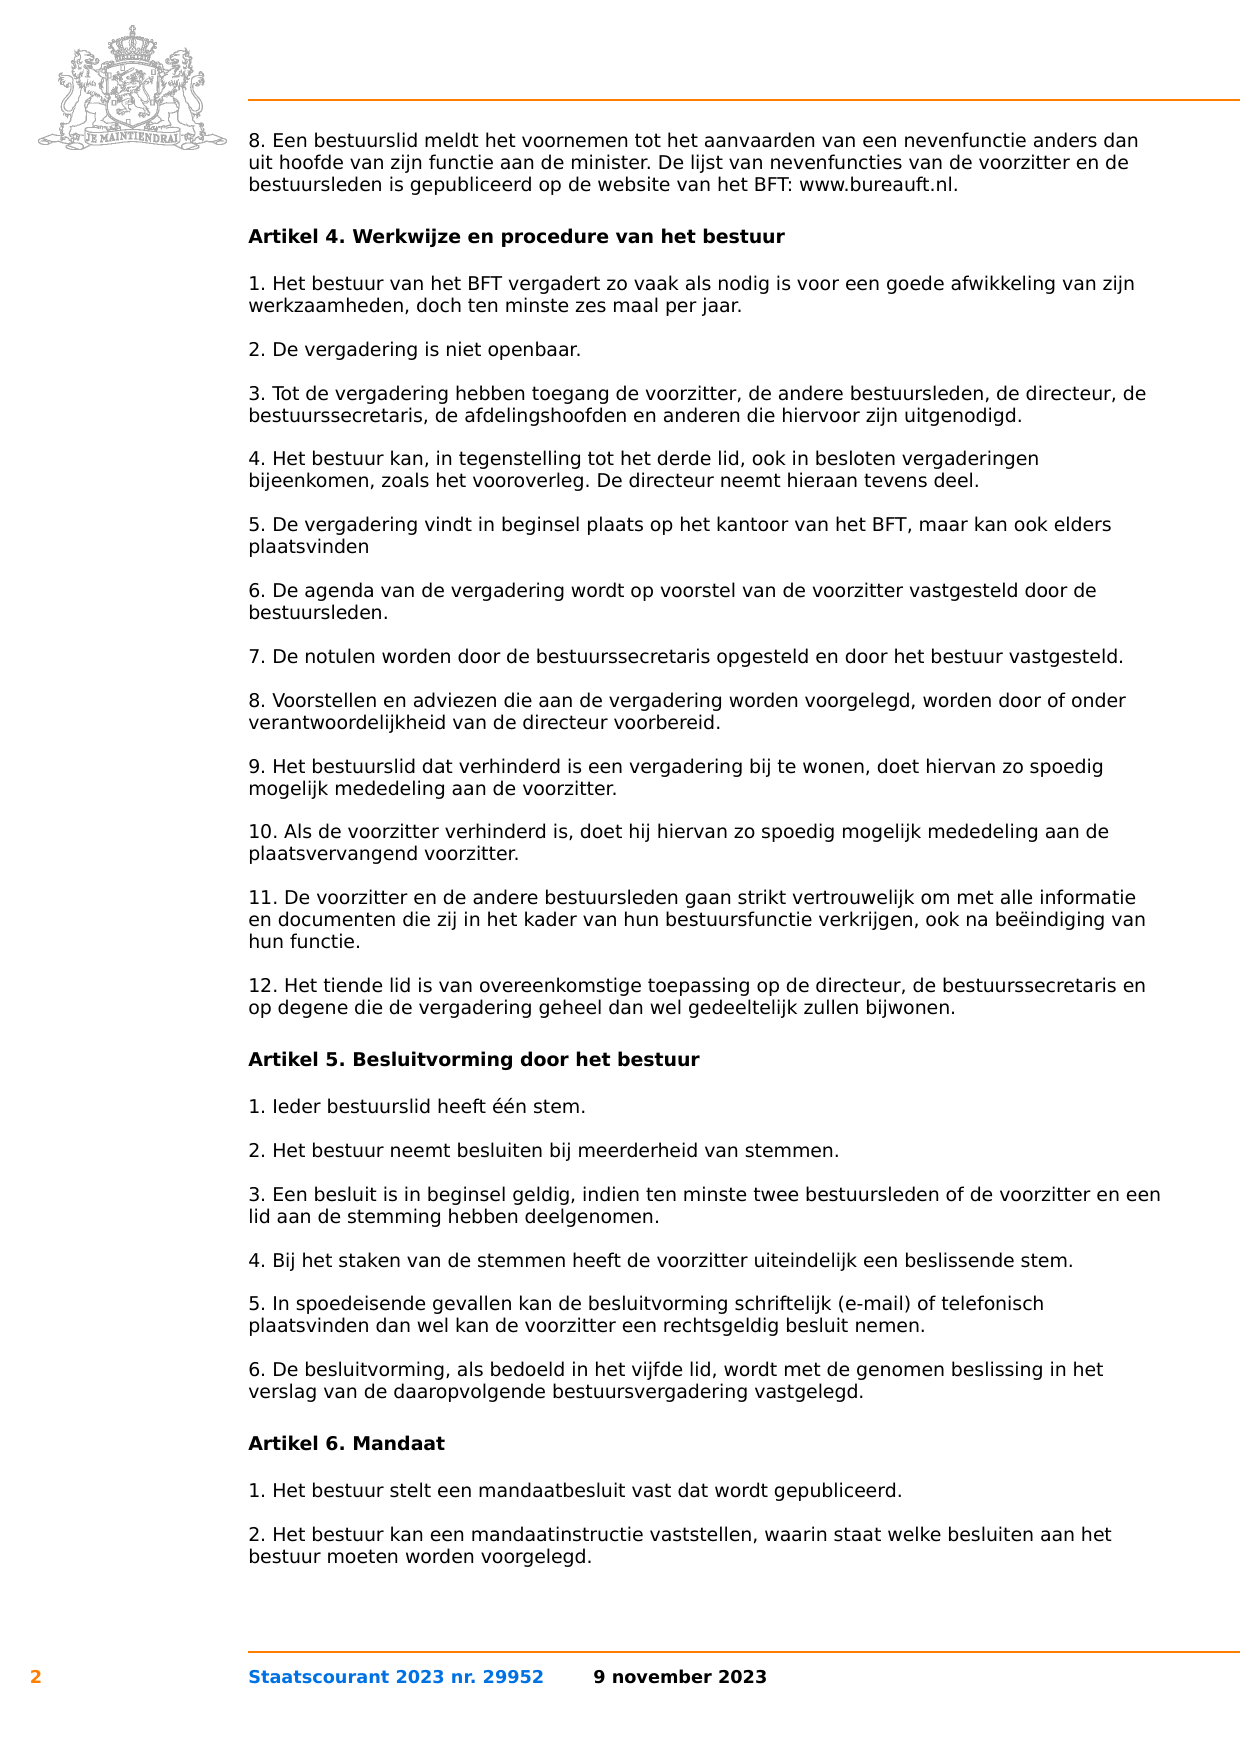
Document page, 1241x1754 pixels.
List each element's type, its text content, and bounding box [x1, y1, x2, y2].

text 9. Het bestuurslid dat verhinderd is een vergadering bij te wonen, doet hiervan zo spoedig mogelijk mededeling aan de voorzitter. [248, 756, 1163, 799]
text 12. Het tiende lid is van overeenkomstige toepassing op de directeur, de bestuurssecretaris en op degene die de vergadering geheel dan wel gedeeltelijk zullen bijwonen. [248, 975, 1163, 1019]
text 8. Voorstellen en adviezen die aan de vergadering worden voorgelegd, worden door of onder verantwoordelijkheid van de directeur voorbereid. [248, 690, 1163, 734]
text 5. In spoedeisende gevallen kan de besluitvorming schriftelijk (e-mail) of telefonisch plaatsvinden dan wel kan de voorzitter een rechtsgeldig besluit nemen. [248, 1293, 1163, 1337]
text 6. De agenda van de vergadering wordt op voorstel van de voorzitter vastgesteld door de bestuursleden. [248, 580, 1163, 624]
text 7. De notulen worden door de bestuurssecretaris opgesteld en door het bestuur vastgesteld. [248, 646, 1163, 668]
text 3. Tot de vergadering hebben toegang de voorzitter, de andere bestuursleden, de directeur, de bestuurssecretaris, de afdelingshoofden en anderen die hiervoor zijn uitgenodigd. [248, 382, 1163, 426]
text 10. Als de voorzitter verhinderd is, doet hij hiervan zo spoedig mogelijk mededeling aan de plaatsvervangend voorzitter. [248, 821, 1163, 865]
subtitle Artikel 4. Werkwijze en procedure van het bestuur [248, 226, 1163, 248]
text 1. Het bestuur van het BFT vergadert zo vaak als nodig is voor een goede afwikkeling van zijn werkzaamheden, doch ten minste zes maal per jaar. [248, 273, 1163, 317]
text 3. Een besluit is in beginsel geldig, indien ten minste twee bestuursleden of de voorzitter en een lid aan de stemming hebben deelgenomen. [248, 1184, 1163, 1228]
text 4. Het bestuur kan, in tegenstelling tot het derde lid, ook in besloten vergaderingen bijeenkomen, zoals het vooroverleg. De directeur neemt hieraan tevens deel. [248, 448, 1163, 492]
text 1. Het bestuur stelt een mandaatbesluit vast dat wordt gepubliceerd. [248, 1480, 1163, 1502]
text 4. Bij het staken van de stemmen heeft de voorzitter uiteindelijk een beslissende stem. [248, 1249, 1163, 1271]
text 2. Het bestuur kan een mandaatinstructie vaststellen, waarin staat welke besluiten aan het bestuur moeten worden voorgelegd. [248, 1524, 1163, 1568]
text 5. De vergadering vindt in beginsel plaats op het kantoor van het BFT, maar kan ook elders plaatsvinden [248, 514, 1163, 558]
subtitle Artikel 6. Mandaat [248, 1433, 1163, 1455]
text 8. Een bestuurslid meldt het voornemen tot het aanvaarden van een nevenfunctie anders dan uit hoofde van zijn functie aan de minister. De lijst van nevenfuncties van de voorzitter en de bestuursleden is gepubliceerd op de website van het BFT: www.bureauft.nl. [248, 130, 1163, 196]
text 1. Ieder bestuurslid heeft één stem. [248, 1096, 1163, 1118]
picture [38, 25, 227, 150]
subtitle Artikel 5. Besluitvorming door het bestuur [248, 1049, 1163, 1071]
text 2. De vergadering is niet openbaar. [248, 339, 1163, 361]
text 2. Het bestuur neemt besluiten bij meerderheid van stemmen. [248, 1140, 1163, 1162]
text 6. De besluitvorming, als bedoeld in het vijfde lid, wordt met de genomen beslissing in het verslag van de daaropvolgende bestuursvergadering vastgelegd. [248, 1359, 1163, 1403]
text 11. De voorzitter en de andere bestuursleden gaan strikt vertrouwelijk om met alle informatie en documenten die zij in het kader van hun bestuursfunctie verkrijgen, ook na beëindiging van hun functie. [248, 887, 1163, 953]
